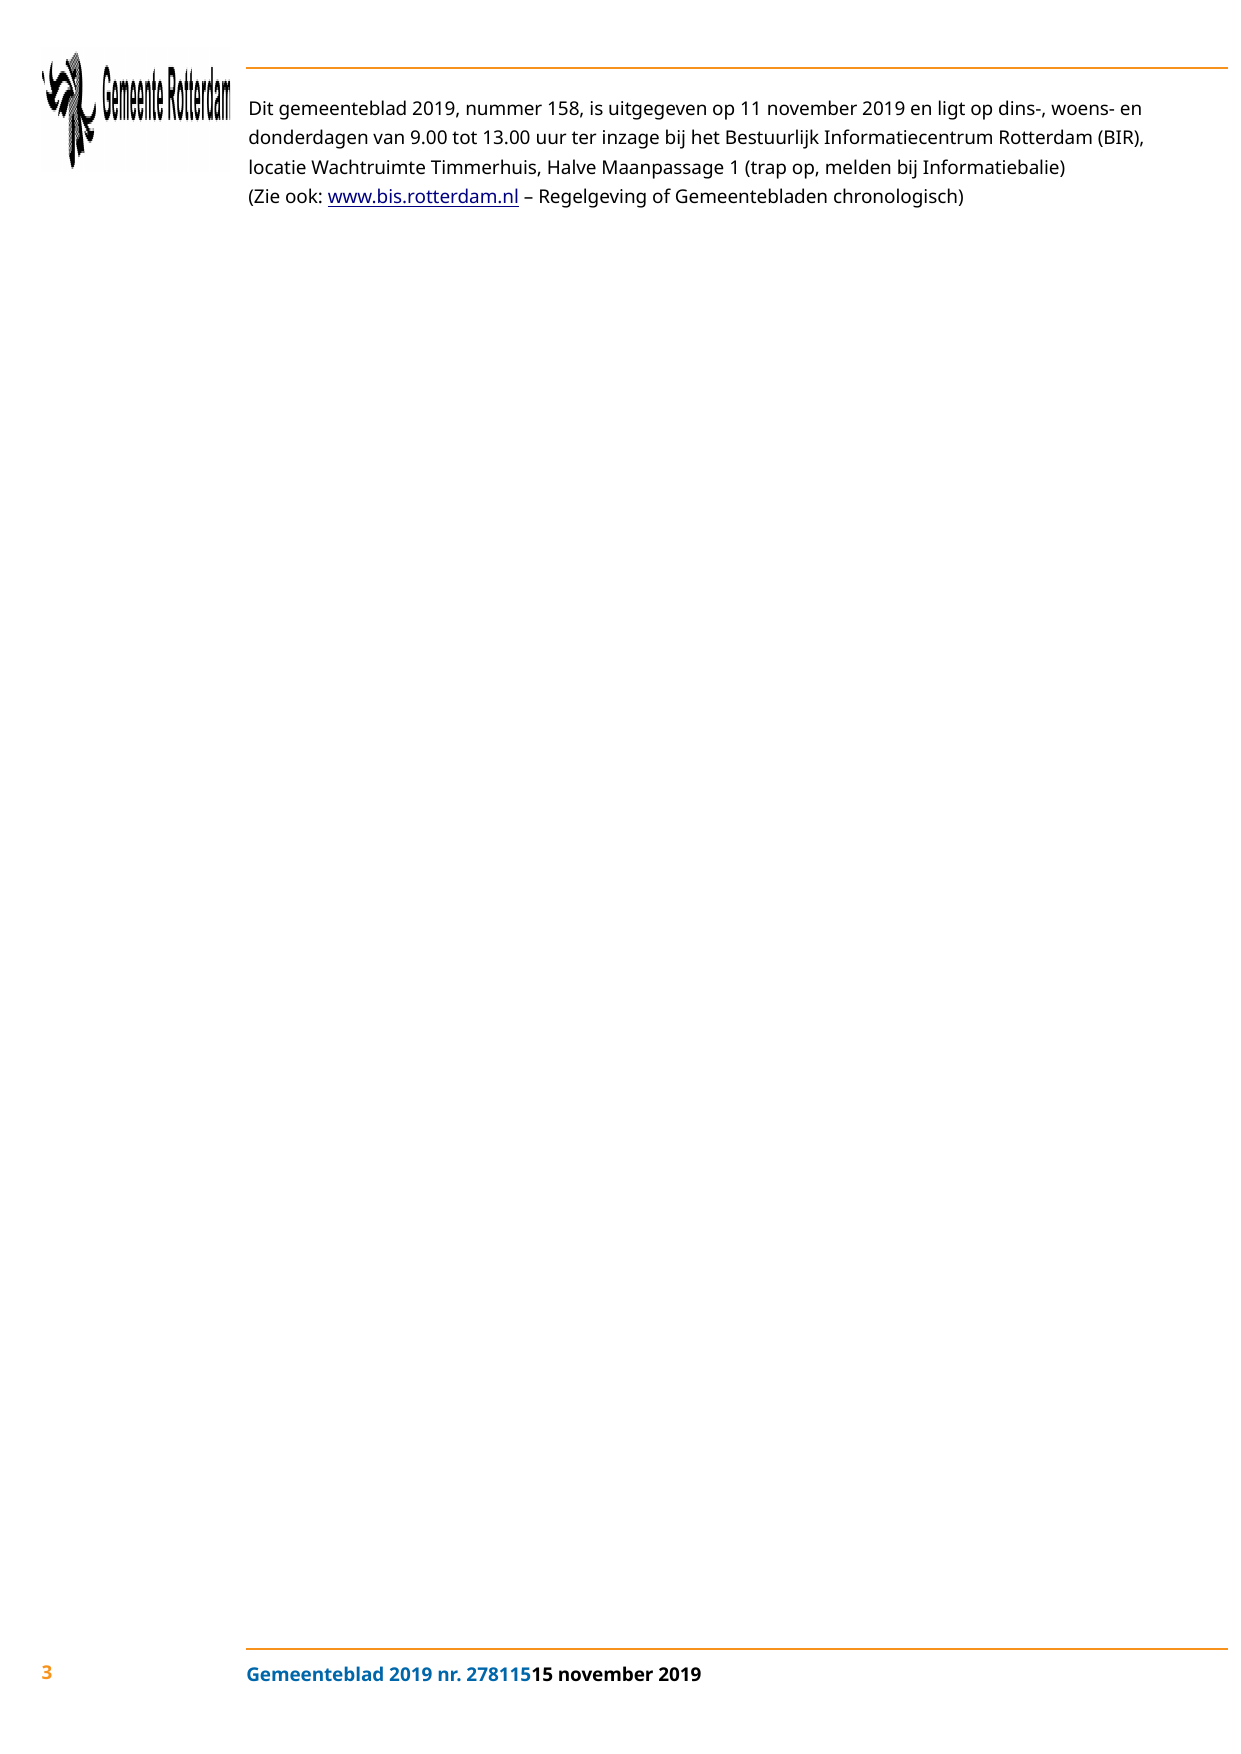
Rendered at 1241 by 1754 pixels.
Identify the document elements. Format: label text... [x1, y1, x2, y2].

text Dit gemeenteblad 2019, nummer 158, is uitgegeven op 11 november 2019 en ligt op dins-, woens- en donderdagen van 9.00 tot 13.00 uur ter inzage bij het Bestuurlijk Informatiecentrum Rotterdam (BIR), locatie Wachtruimte Timmerhuis, Halve Maanpassage 1 (trap op, melden bij Informatiebalie) [248, 95, 1152, 180]
text (Zie ook: www.bis.rotterdam.nl – Regelgeving of Gemeentebladen chronologisch) [248, 184, 1152, 209]
picture [41, 47, 231, 172]
